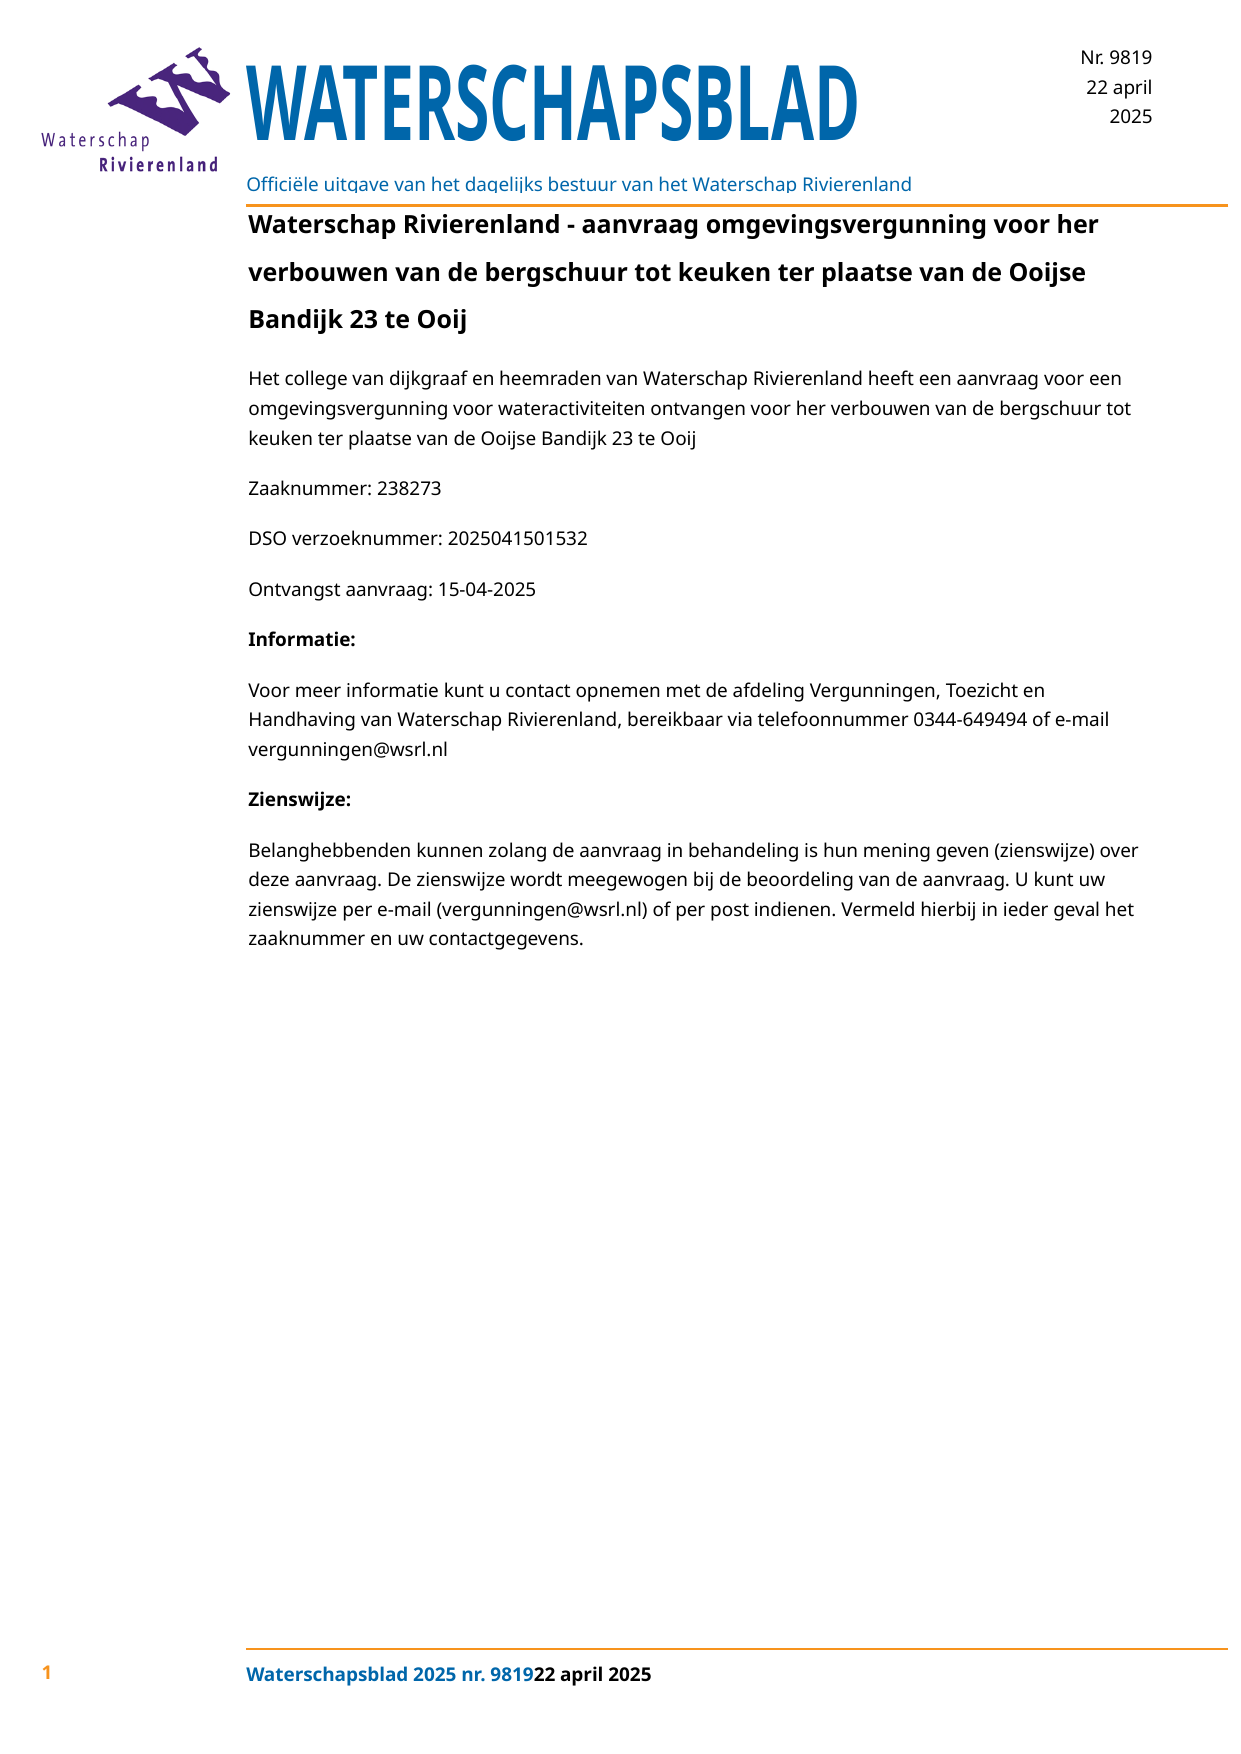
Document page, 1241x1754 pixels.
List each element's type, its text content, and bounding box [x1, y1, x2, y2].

text Waterschap Rivierenland - aanvraag omgevingsvergunning voor her verbouwen van de bergschuur tot keuken ter plaatse van de Ooijse Bandijk 23 te Ooij [248, 207, 1152, 336]
text DSO verzoeknummer: 2025041501532 [248, 526, 1152, 551]
text Het college van dijkgraaf en heemraden van Waterschap Rivierenland heeft een aanvraag voor een omgevingsvergunning voor wateractiviteiten ontvangen voor her verbouwen van de bergschuur tot keuken ter plaatse van de Ooijse Bandijk 23 te Ooij [248, 366, 1152, 450]
text Belanghebbenden kunnen zolang de aanvraag in behandeling is hun mening geven (zienswijze) over deze aanvraag. De zienswijze wordt meegewogen bij de beoordeling van de aanvraag. U kunt uw zienswijze per e-mail (vergunningen@wsrl.nl) of per post indienen. Vermeld hierbij in ieder geval het zaaknummer en uw contactgegevens. [248, 837, 1152, 951]
text Informatie: [248, 626, 1152, 652]
text Zienswijze: [248, 786, 1152, 812]
text Zaaknummer: 238273 [248, 475, 1152, 501]
text Voor meer informatie kunt u contact opnemen met de afdeling Vergunningen, Toezicht en Handhaving van Waterschap Rivierenland, bereikbaar via telefoonnummer 0344-649494 of e-mail vergunningen@wsrl.nl [248, 677, 1152, 762]
picture [41, 47, 231, 172]
text Ontvangst aanvraag: 15-04-2025 [248, 576, 1152, 602]
